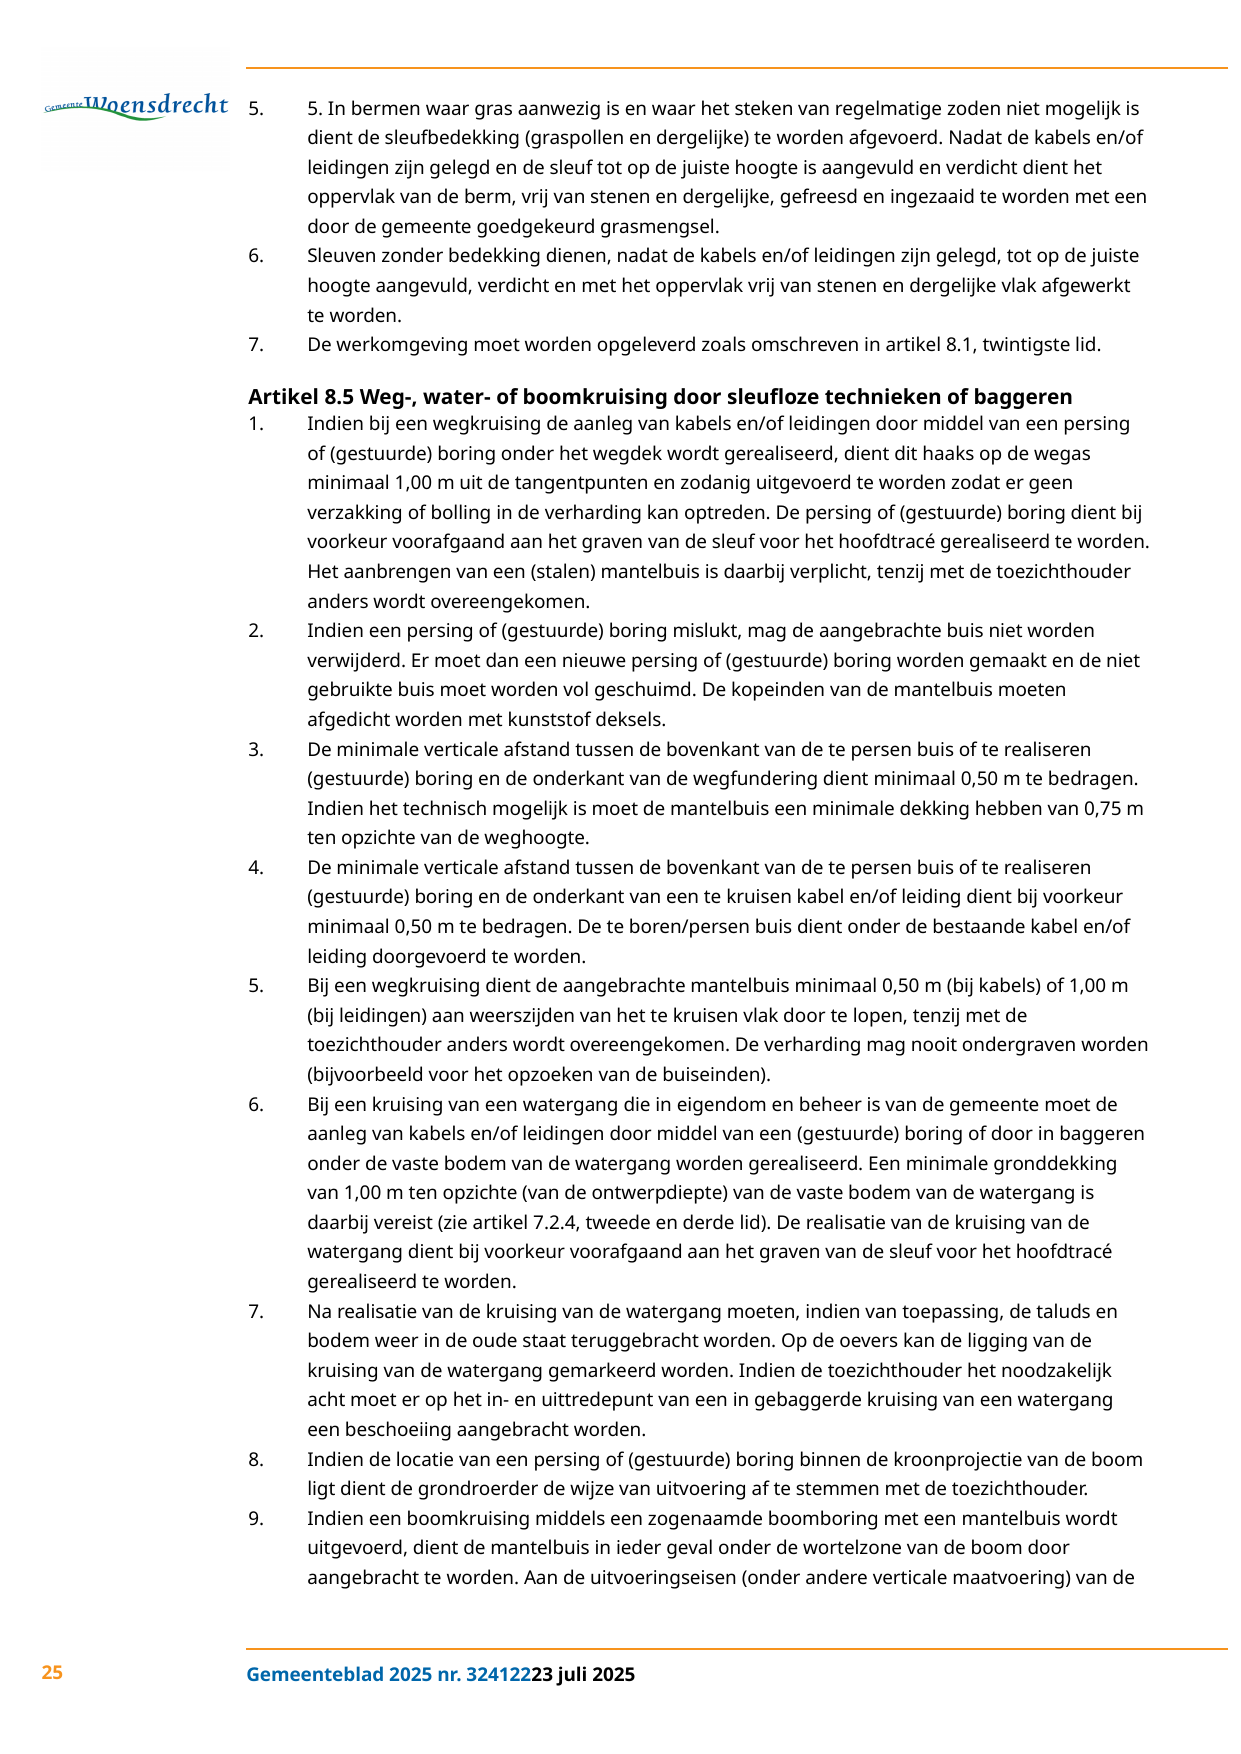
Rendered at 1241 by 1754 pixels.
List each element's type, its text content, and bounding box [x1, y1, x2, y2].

picture [41, 47, 231, 172]
text Artikel 8.5 Weg-, water- of boomkruising door sleufloze technieken of baggeren [248, 382, 1152, 410]
list De minimale verticale afstand tussen de bovenkant van de te persen buis of te realiseren (gestuurde) boring en de onderkant van de wegfundering dient minimaal 0,50 m te bedragen. Indien het technisch mogelijk is moet de mantelbuis een minimale dekking hebben van 0,75 m ten opzichte van de weghoogte. [248, 736, 1152, 850]
list Na realisatie van de kruising van de watergang moeten, indien van toepassing, de taluds en bodem weer in de oude staat teruggebracht worden. Op de oevers kan de ligging van de kruising van de watergang gemarkeerd worden. Indien de toezichthouder het noodzakelijk acht moet er op het in- en uittredepunt van een in gebaggerde kruising van een watergang een beschoeiing aangebracht worden. [248, 1298, 1152, 1442]
list Indien bij een wegkruising de aanleg van kabels en/of leidingen door middel van een persing of (gestuurde) boring onder het wegdek wordt gerealiseerd, dient dit haaks op de wegas minimaal 1,00 m uit de tangentpunten en zodanig uitgevoerd te worden zodat er geen verzakking of bolling in de verharding kan optreden. De persing of (gestuurde) boring dient bij voorkeur voorafgaand aan het graven van de sleuf voor het hoofdtracé gerealiseerd te worden. Het aanbrengen van een (stalen) mantelbuis is daarbij verplicht, tenzij met de toezichthouder anders wordt overeengekomen. [248, 410, 1152, 613]
list Bij een wegkruising dient de aangebrachte mantelbuis minimaal 0,50 m (bij kabels) of 1,00 m (bij leidingen) aan weerszijden van het te kruisen vlak door te lopen, tenzij met de toezichthouder anders wordt overeengekomen. De verharding mag nooit ondergraven worden (bijvoorbeeld voor het opzoeken van de buiseinden). [248, 972, 1152, 1087]
list Bij een kruising van een watergang die in eigendom en beheer is van de gemeente moet de aanleg van kabels en/of leidingen door middel van een (gestuurde) boring of door in baggeren onder de vaste bodem van de watergang worden gerealiseerd. Een minimale gronddekking van 1,00 m ten opzichte (van de ontwerpdiepte) van de vaste bodem van de watergang is daarbij vereist (zie artikel 7.2.4, tweede en derde lid). De realisatie van de kruising van de watergang dient bij voorkeur voorafgaand aan het graven van de sleuf voor het hoofdtracé gerealiseerd te worden. [248, 1091, 1152, 1294]
list Indien een persing of (gestuurde) boring mislukt, mag de aangebrachte buis niet worden verwijderd. Er moet dan een nieuwe persing of (gestuurde) boring worden gemaakt en de niet gebruikte buis moet worden vol geschuimd. De kopeinden van de mantelbuis moeten afgedicht worden met kunststof deksels. [248, 617, 1152, 732]
list Sleuven zonder bedekking dienen, nadat de kabels en/of leidingen zijn gelegd, tot op de juiste hoogte aangevuld, verdicht en met het oppervlak vrij van stenen en dergelijke vlak afgewerkt te worden. [248, 243, 1152, 328]
list 5. In bermen waar gras aanwezig is en waar het steken van regelmatige zoden niet mogelijk is dient de sleufbedekking (graspollen en dergelijke) te worden afgevoerd. Nadat de kabels en/of leidingen zijn gelegd en de sleuf tot op de juiste hoogte is aangevuld en verdicht dient het oppervlak van de berm, vrij van stenen en dergelijke, gefreesd en ingezaaid te worden met een door de gemeente goedgekeurd grasmengsel. [248, 95, 1152, 239]
list Indien de locatie van een persing of (gestuurde) boring binnen de kroonprojectie van de boom ligt dient de grondroerder de wijze van uitvoering af te stemmen met de toezichthouder. [248, 1446, 1152, 1501]
list Indien een boomkruising middels een zogenaamde boomboring met een mantelbuis wordt uitgevoerd, dient de mantelbuis in ieder geval onder de wortelzone van de boom door aangebracht te worden. Aan de uitvoeringseisen (onder andere verticale maatvoering) van de [248, 1505, 1152, 1590]
list De werkomgeving moet worden opgeleverd zoals omschreven in artikel 8.1, twintigste lid. [248, 331, 1152, 357]
list De minimale verticale afstand tussen de bovenkant van de te persen buis of te realiseren (gestuurde) boring en de onderkant van een te kruisen kabel en/of leiding dient bij voorkeur minimaal 0,50 m te bedragen. De te boren/persen buis dient onder de bestaande kabel en/of leiding doorgevoerd te worden. [248, 854, 1152, 968]
